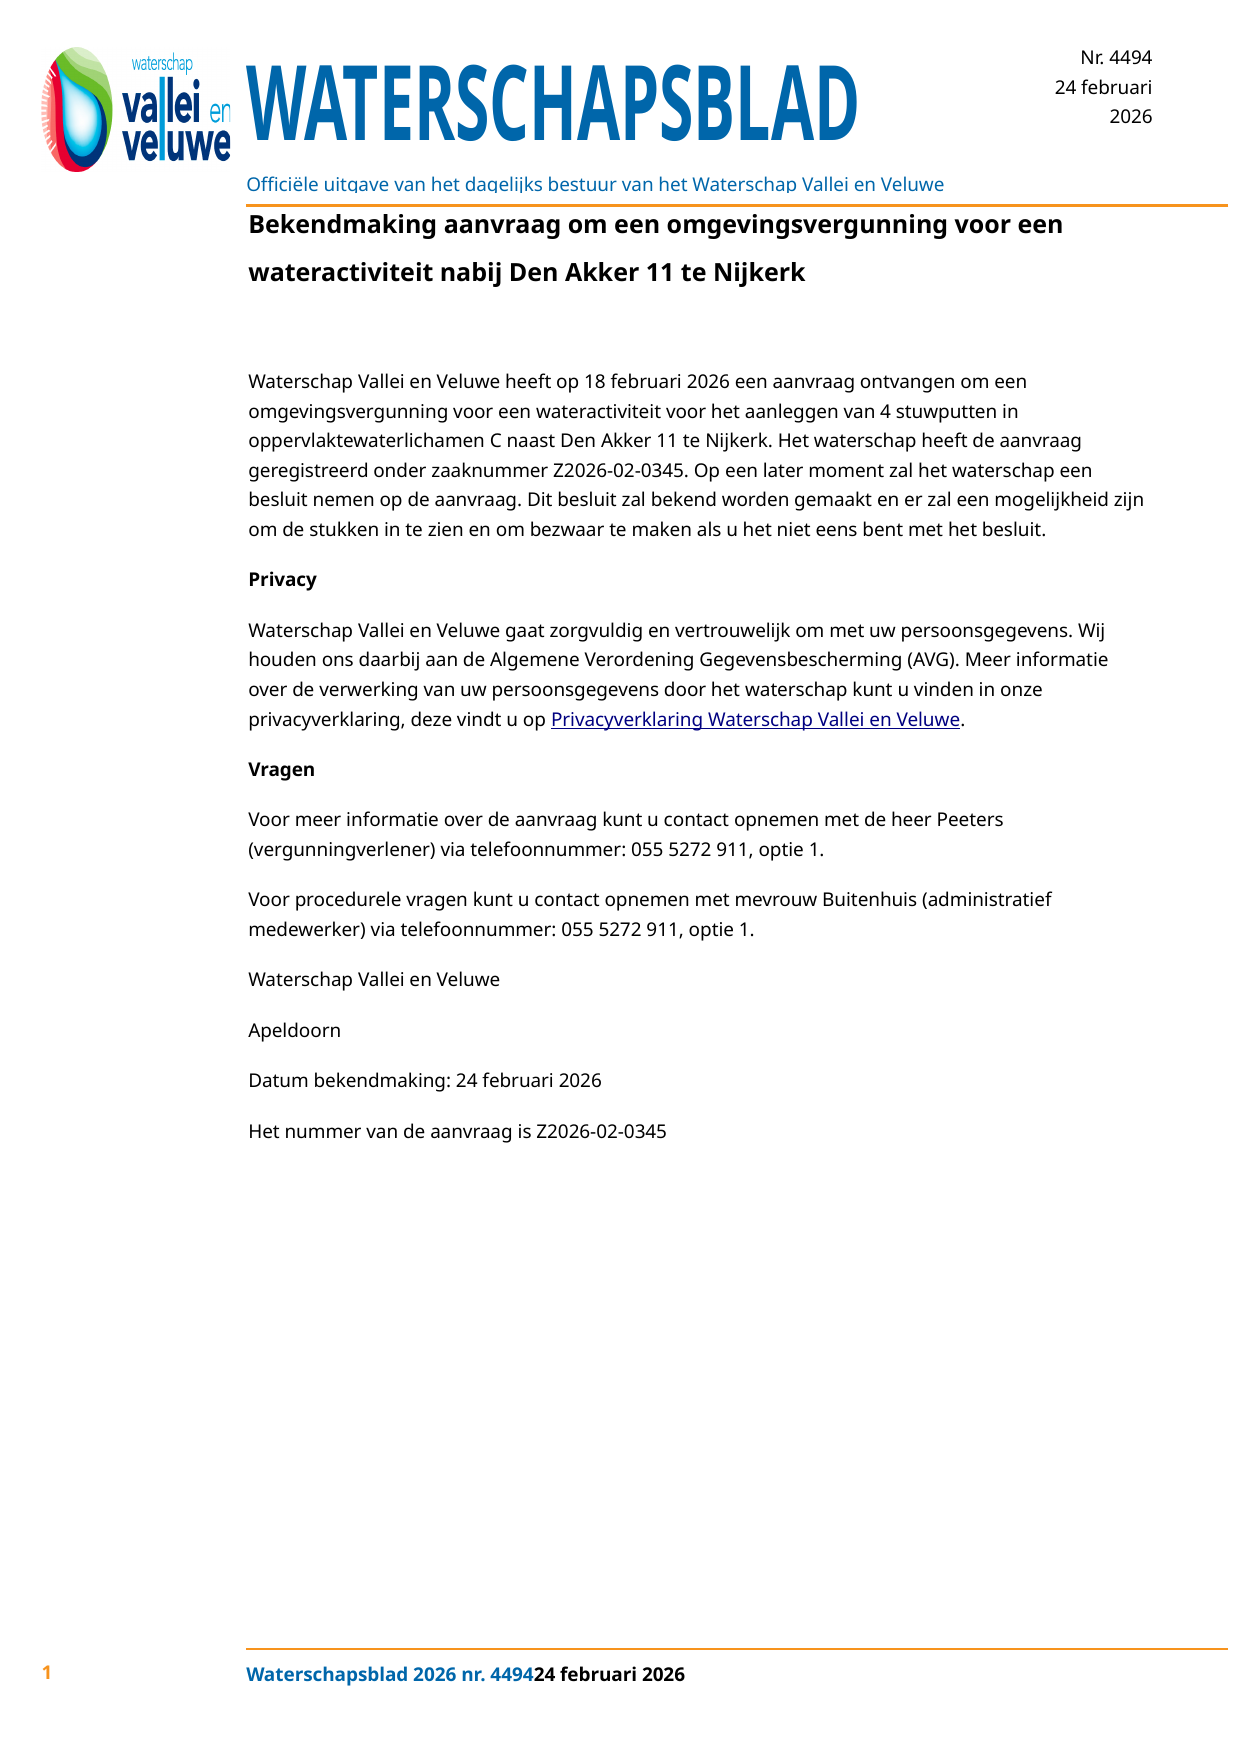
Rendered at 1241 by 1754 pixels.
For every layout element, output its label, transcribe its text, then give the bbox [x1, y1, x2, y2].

text Voor meer informatie over de aanvraag kunt u contact opnemen met de heer Peeters (vergunningverlener) via telefoonnummer: 055 5272 911, optie 1. [248, 807, 1152, 862]
text Waterschap Vallei en Veluwe [248, 967, 1152, 992]
text Bekendmaking aanvraag om een omgevingsvergunning voor een wateractiviteit nabij Den Akker 11 te Nijkerk [248, 207, 1152, 288]
text Privacy [248, 567, 1152, 592]
text Datum bekendmaking: 24 februari 2026 [248, 1067, 1152, 1093]
text Voor procedurele vragen kunt u contact opnemen met mevrouw Buitenhuis (administratief medewerker) via telefoonnummer: 055 5272 911, optie 1. [248, 887, 1152, 942]
text Apeldoorn [248, 1017, 1152, 1043]
text Het nummer van de aanvraag is Z2026-02-0345 [248, 1118, 1152, 1144]
picture [41, 47, 231, 172]
text Waterschap Vallei en Veluwe gaat zorgvuldig en vertrouwelijk om met uw persoonsgegevens. Wij houden ons daarbij aan de Algemene Verordening Gegevensbescherming (AVG). Meer informatie over de verwerking van uw persoonsgegevens door het waterschap kunt u vinden in onze privacyverklaring, deze vindt u op Privacyverklaring Waterschap Vallei en Veluwe. [248, 617, 1152, 732]
text Waterschap Vallei en Veluwe heeft op 18 februari 2026 een aanvraag ontvangen om een omgevingsvergunning voor een wateractiviteit voor het aanleggen van 4 stuwputten in oppervlaktewaterlichamen C naast Den Akker 11 te Nijkerk. Het waterschap heeft de aanvraag geregistreerd onder zaaknummer Z2026-02-0345. Op een later moment zal het waterschap een besluit nemen op de aanvraag. Dit besluit zal bekend worden gemaakt en er zal een mogelijkheid zijn om de stukken in te zien en om bezwaar te maken als u het niet eens bent met het besluit. [248, 368, 1152, 542]
text Vragen [248, 756, 1152, 782]
